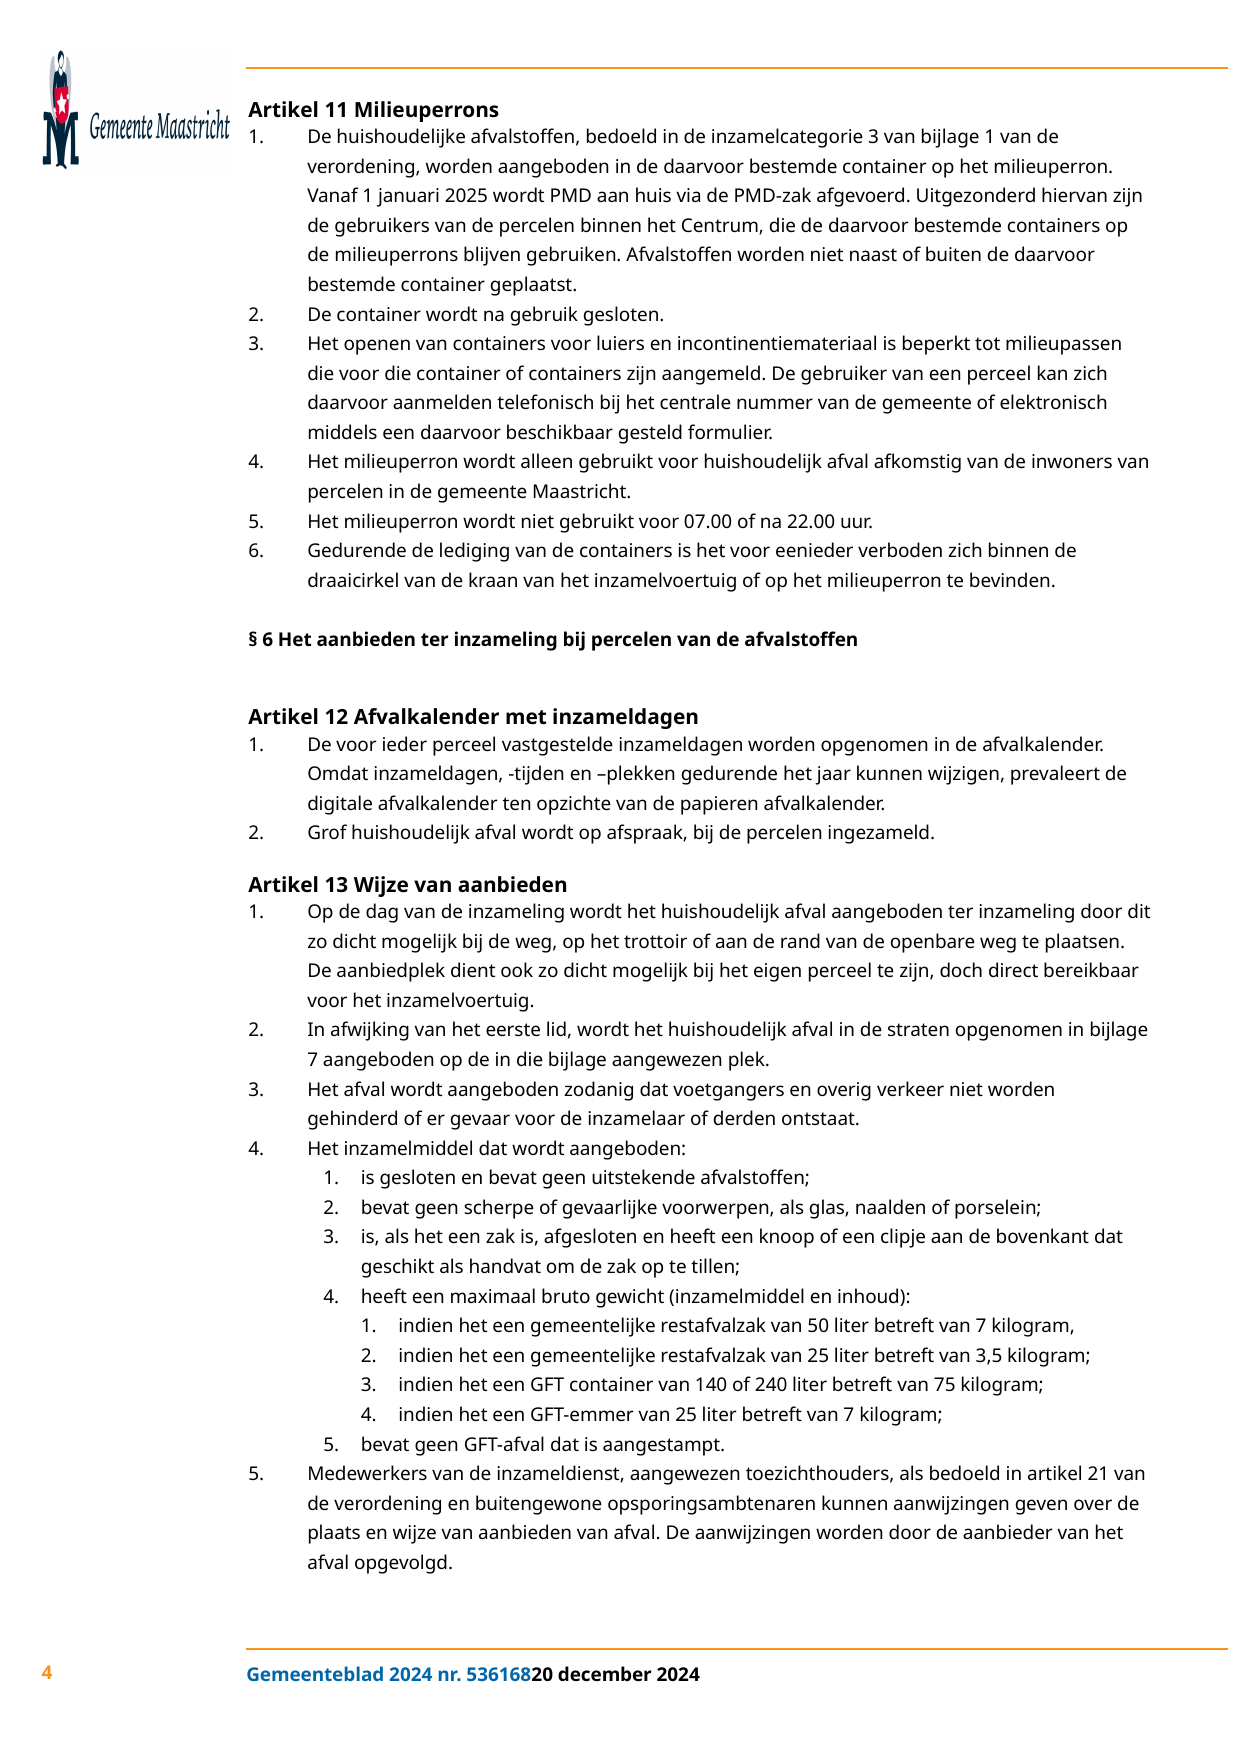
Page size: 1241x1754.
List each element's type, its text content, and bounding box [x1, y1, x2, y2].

list indien het een GFT-emmer van 25 liter betreft van 7 kilogram; [361, 1401, 1152, 1427]
list is, als het een zak is, afgesloten en heeft een knoop of een clipje aan de bovenkant dat geschikt als handvat om de zak op te tillen; [323, 1224, 1152, 1279]
list De voor ieder perceel vastgestelde inzameldagen worden opgenomen in de afvalkalender. Omdat inzameldagen, -tijden en –plekken gedurende het jaar kunnen wijzigen, prevaleert de digitale afvalkalender ten opzichte van de papieren afvalkalender. [248, 731, 1152, 816]
list bevat geen scherpe of gevaarlijke voorwerpen, als glas, naalden of porselein; [323, 1194, 1152, 1220]
text Artikel 12 Afvalkalender met inzameldagen [248, 702, 1152, 731]
list In afwijking van het eerste lid, wordt het huishoudelijk afval in de straten opgenomen in bijlage 7 aangeboden op de in die bijlage aangewezen plek. [248, 1017, 1152, 1072]
list Het inzamelmiddel dat wordt aangeboden: [248, 1135, 1152, 1161]
list Het openen van containers voor luiers en incontinentiemateriaal is beperkt tot milieupassen die voor die container of containers zijn aangemeld. De gebruiker van een perceel kan zich daarvoor aanmelden telefonisch bij het centrale nummer van de gemeente of elektronisch middels een daarvoor beschikbaar gesteld formulier. [248, 330, 1152, 445]
list indien het een gemeentelijke restafvalzak van 25 liter betreft van 3,5 kilogram; [361, 1342, 1152, 1368]
picture [41, 47, 231, 172]
list De container wordt na gebruik gesloten. [248, 301, 1152, 326]
list indien het een gemeentelijke restafvalzak van 50 liter betreft van 7 kilogram, [361, 1312, 1152, 1338]
list De huishoudelijke afvalstoffen, bedoeld in de inzamelcategorie 3 van bijlage 1 van de verordening, worden aangeboden in de daarvoor bestemde container op het milieuperron. Vanaf 1 januari 2025 wordt PMD aan huis via de PMD-zak afgevoerd. Uitgezonderd hiervan zijn de gebruikers van de percelen binnen het Centrum, die de daarvoor bestemde containers op de milieuperrons blijven gebruiken. Afvalstoffen worden niet naast of buiten de daarvoor bestemde container geplaatst. [248, 123, 1152, 297]
list bevat geen GFT-afval dat is aangestampt. [323, 1431, 1152, 1457]
text Artikel 11 Milieuperrons [248, 95, 1152, 123]
text § 6 Het aanbieden ter inzameling bij percelen van de afvalstoffen [248, 626, 1152, 652]
list Medewerkers van de inzameldienst, aangewezen toezichthouders, als bedoeld in artikel 21 van de verordening en buitengewone opsporingsambtenaren kunnen aanwijzingen geven over de plaats en wijze van aanbieden van afval. De aanwijzingen worden door de aanbieder van het afval opgevolgd. [248, 1460, 1152, 1575]
list Grof huishoudelijk afval wordt op afspraak, bij de percelen ingezameld. [248, 819, 1152, 845]
list indien het een GFT container van 140 of 240 liter betreft van 75 kilogram; [361, 1372, 1152, 1397]
text Artikel 13 Wijze van aanbieden [248, 870, 1152, 898]
list Op de dag van de inzameling wordt het huishoudelijk afval aangeboden ter inzameling door dit zo dicht mogelijk bij de weg, op het trottoir of aan de rand van de openbare weg te plaatsen. De aanbiedplek dient ook zo dicht mogelijk bij het eigen perceel te zijn, doch direct bereikbaar voor het inzamelvoertuig. [248, 898, 1152, 1013]
list Het milieuperron wordt alleen gebruikt voor huishoudelijk afval afkomstig van de inwoners van percelen in de gemeente Maastricht. [248, 449, 1152, 504]
list Gedurende de lediging van de containers is het voor eenieder verboden zich binnen de draaicirkel van de kraan van het inzamelvoertuig of op het milieuperron te bevinden. [248, 537, 1152, 593]
list Het afval wordt aangeboden zodanig dat voetgangers en overig verkeer niet worden gehinderd of er gevaar voor de inzamelaar of derden ontstaat. [248, 1076, 1152, 1131]
list Het milieuperron wordt niet gebruikt voor 07.00 of na 22.00 uur. [248, 508, 1152, 533]
list heeft een maximaal bruto gewicht (inzamelmiddel en inhoud): [323, 1283, 1152, 1309]
list is gesloten en bevat geen uitstekende afvalstoffen; [323, 1164, 1152, 1190]
